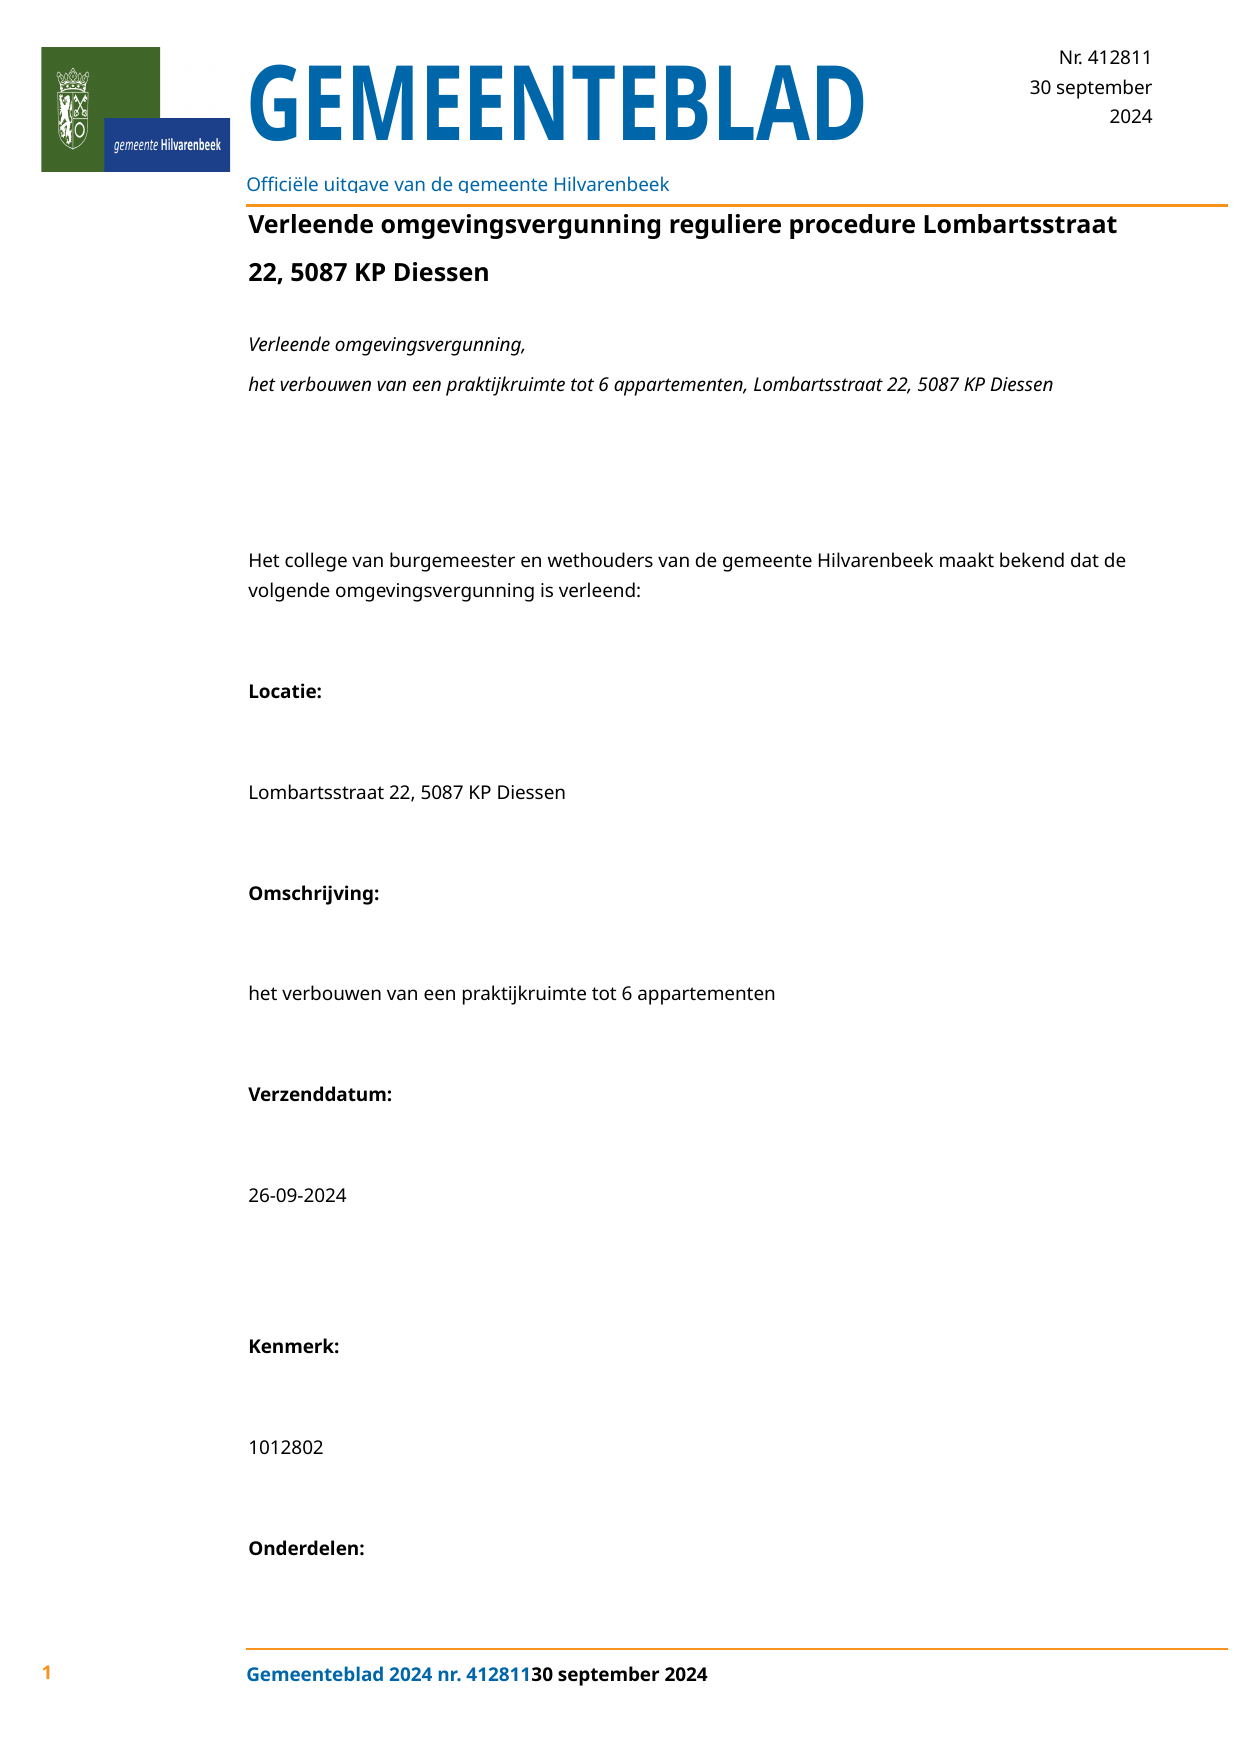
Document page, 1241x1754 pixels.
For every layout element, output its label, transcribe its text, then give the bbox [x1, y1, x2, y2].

text 1012802 [248, 1434, 1152, 1460]
text Lombartsstraat 22, 5087 KP Diessen [248, 779, 1152, 805]
text Het college van burgemeester en wethouders van de gemeente Hilvarenbeek maakt bekend dat de volgende omgevingsvergunning is verleend: [248, 548, 1152, 603]
text Verleende omgevingsvergunning reguliere procedure Lombartsstraat 22, 5087 KP Diessen [248, 207, 1152, 288]
text het verbouwen van een praktijkruimte tot 6 appartementen, Lombartsstraat 22, 5087 KP Diessen [248, 371, 1152, 396]
text Verleende omgevingsvergunning, [248, 331, 1152, 357]
picture [41, 47, 231, 172]
text Omschrijving: [248, 880, 1152, 906]
text Locatie: [248, 678, 1152, 704]
text Kenmerk: [248, 1333, 1152, 1359]
text Onderdelen: [248, 1535, 1152, 1561]
text 26-09-2024 [248, 1182, 1152, 1208]
text Verzenddatum: [248, 1081, 1152, 1107]
text het verbouwen van een praktijkruimte tot 6 appartementen [248, 981, 1152, 1006]
